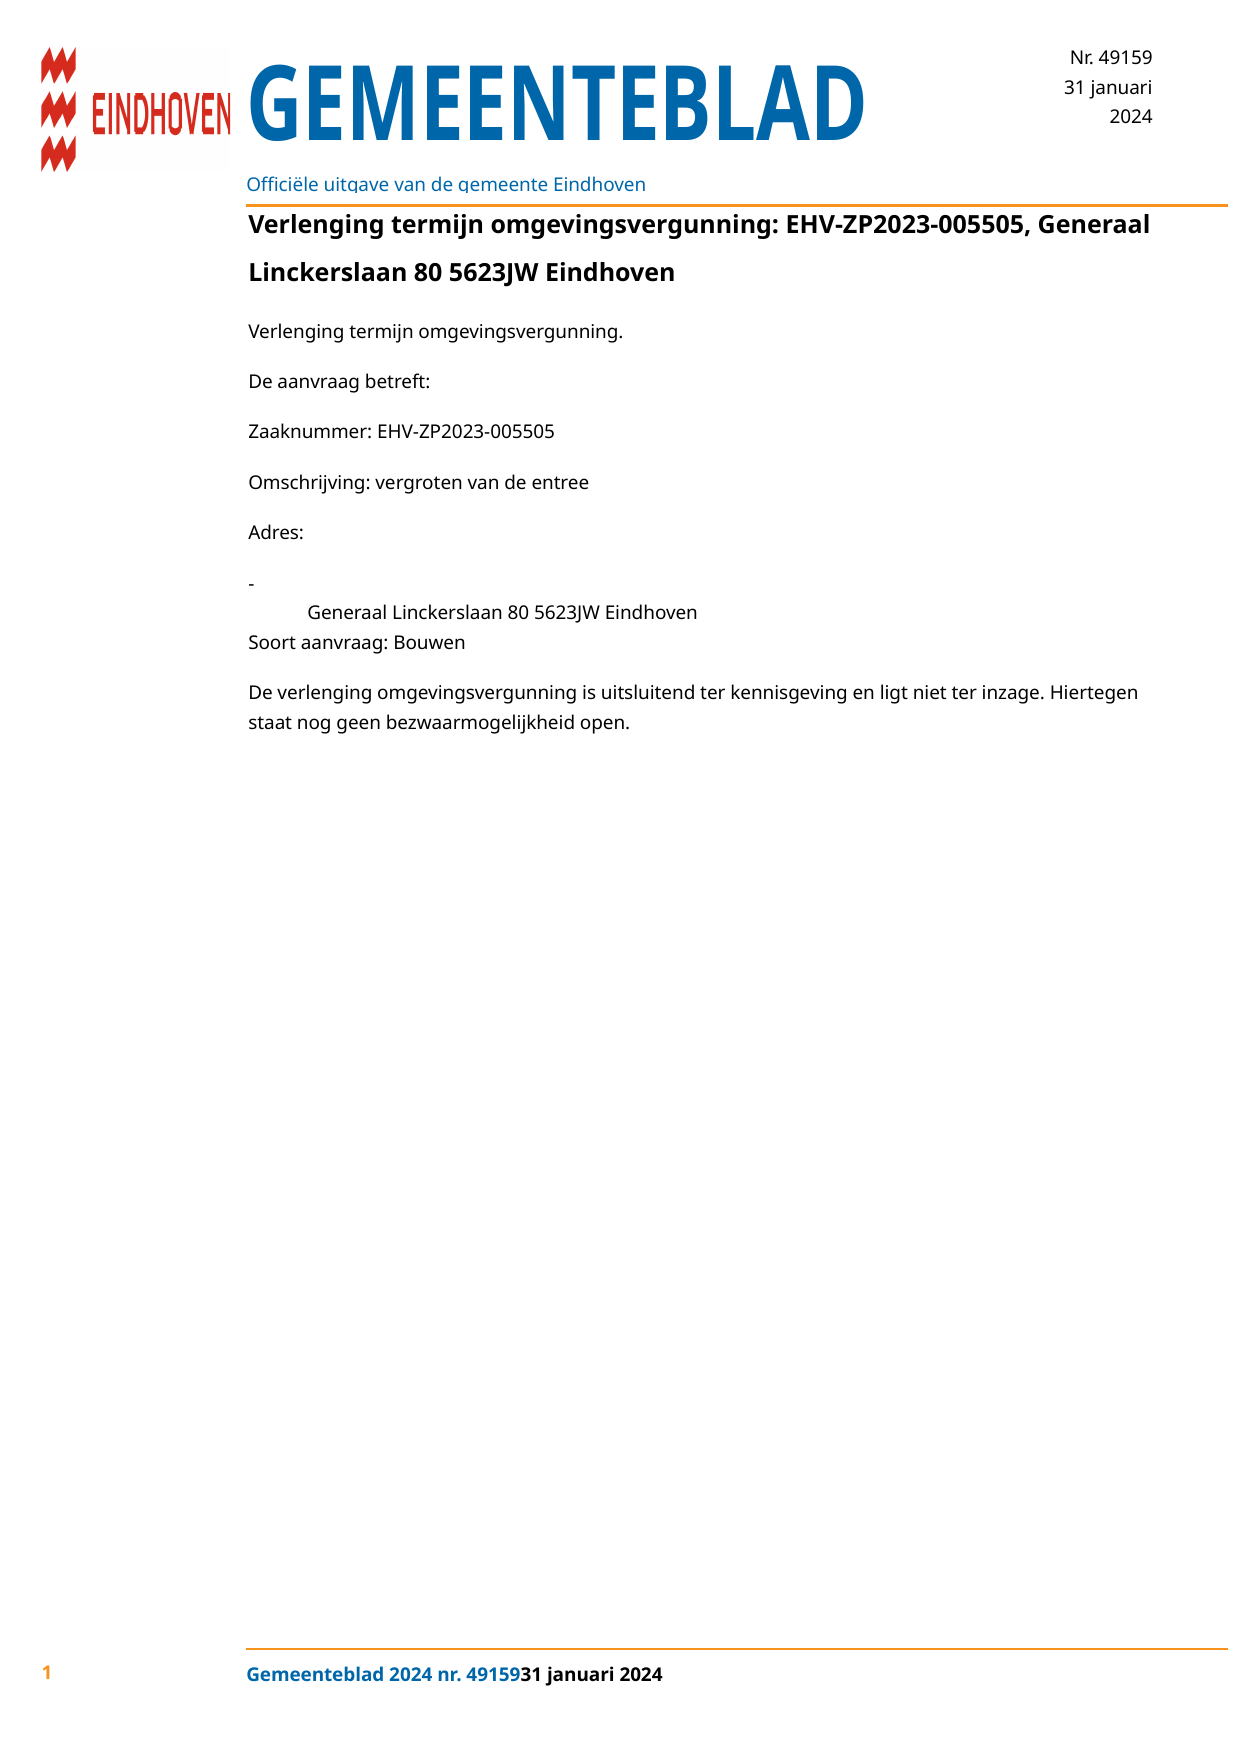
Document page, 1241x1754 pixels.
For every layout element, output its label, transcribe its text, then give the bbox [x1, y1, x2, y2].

text Soort aanvraag: Bouwen [248, 629, 1152, 655]
text De aanvraag betreft: [248, 368, 1152, 394]
picture [41, 47, 231, 172]
list Generaal Linckerslaan 80 5623JW Eindhoven [248, 599, 1152, 625]
text De verlenging omgevingsvergunning is uitsluitend ter kennisgeving en ligt niet ter inzage. Hiertegen staat nog geen bezwaarmogelijkheid open. [248, 679, 1152, 735]
text Omschrijving: vergroten van de entree [248, 469, 1152, 495]
text Zaaknummer: EHV-ZP2023-005505 [248, 419, 1152, 444]
text Verlenging termijn omgevingsvergunning. [248, 318, 1152, 344]
text Verlenging termijn omgevingsvergunning: EHV-ZP2023-005505, Generaal Linckerslaan 80 5623JW Eindhoven [248, 207, 1152, 288]
text Adres: [248, 519, 1152, 545]
